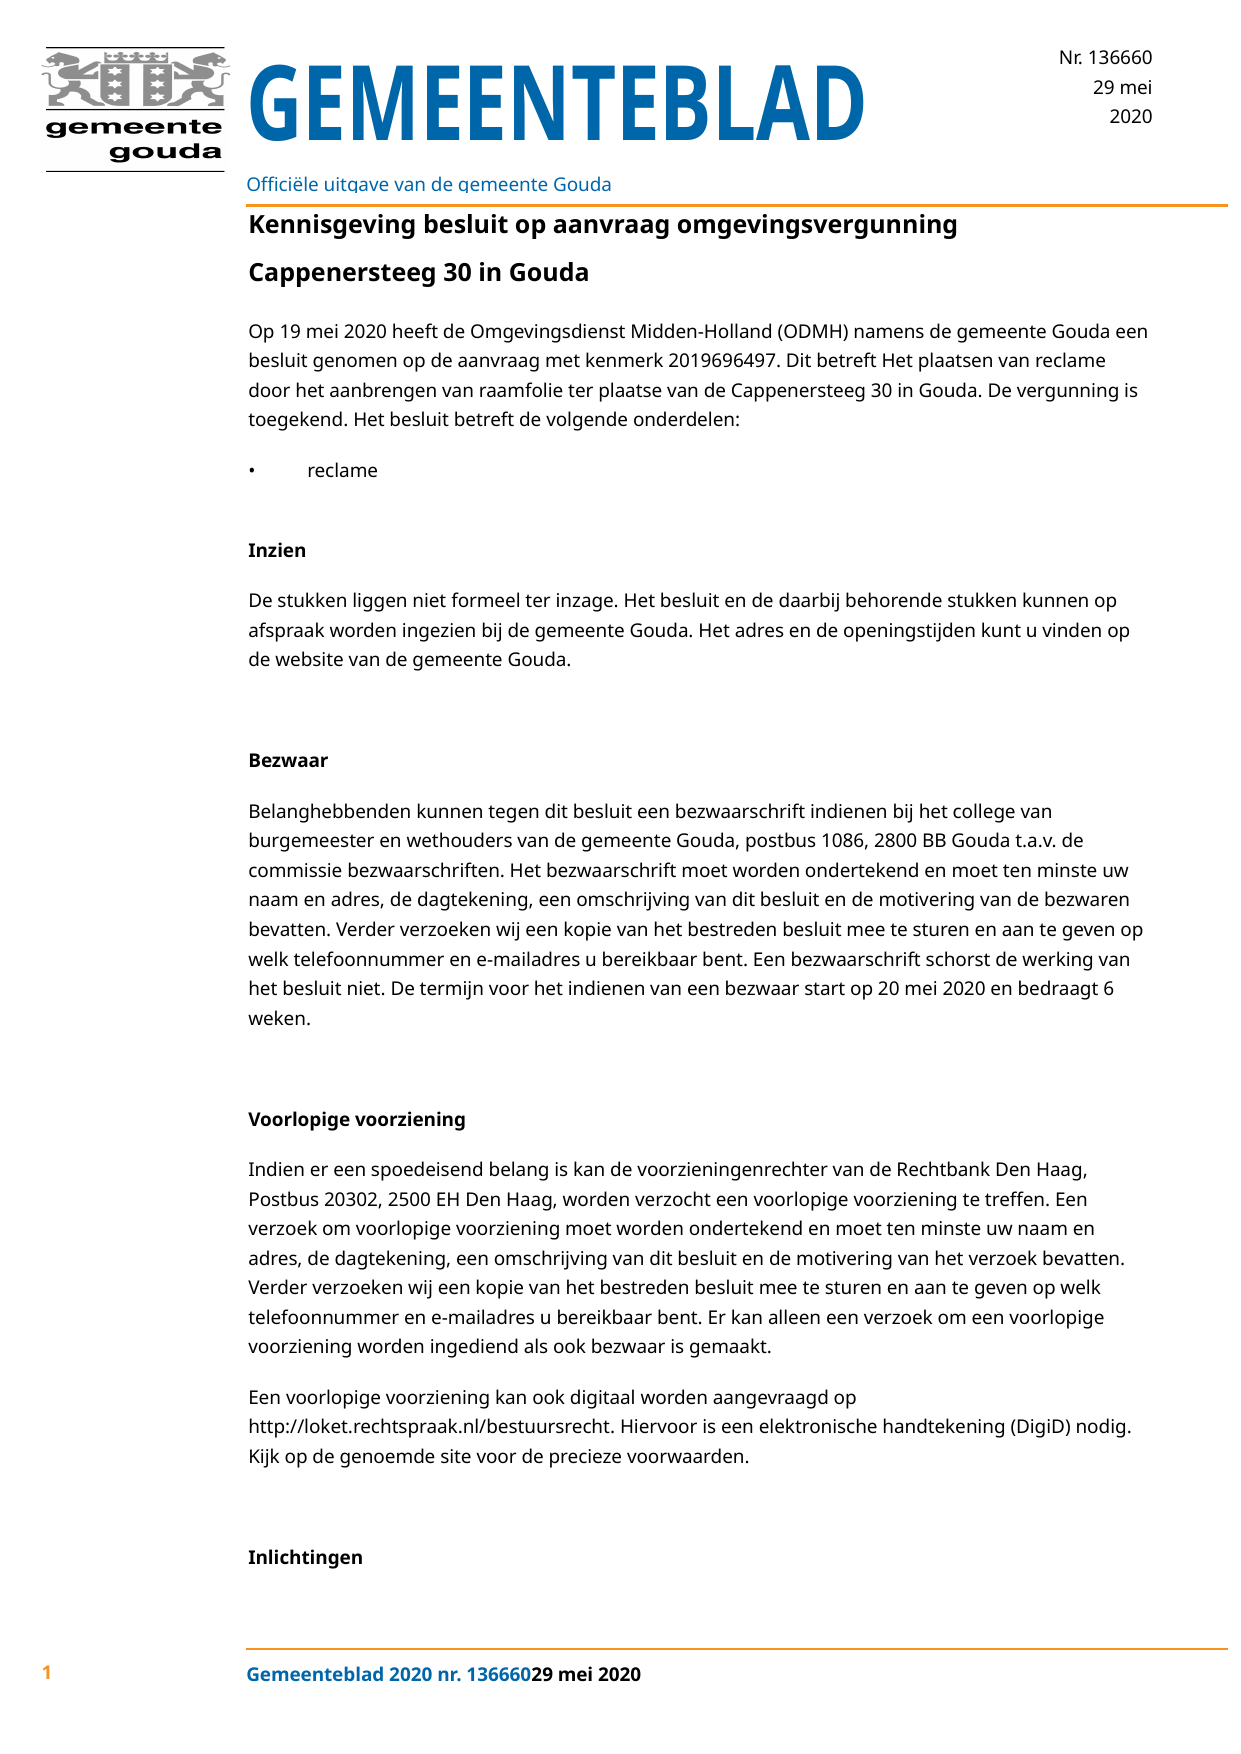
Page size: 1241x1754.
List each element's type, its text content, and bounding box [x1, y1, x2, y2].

text Voorlopige voorziening [248, 1106, 1152, 1132]
list reclame [248, 457, 1152, 483]
text Een voorlopige voorziening kan ook digitaal worden aangevraagd op http://loket.rechtspraak.nl/bestuursrecht. Hiervoor is een elektronische handtekening (DigiD) nodig. Kijk op de genoemde site voor de precieze voorwaarden. [248, 1384, 1152, 1469]
text Inzien [248, 537, 1152, 563]
text Bezwaar [248, 747, 1152, 773]
text Op 19 mei 2020 heeft de Omgevingsdienst Midden-Holland (ODMH) namens de gemeente Gouda een besluit genomen op de aanvraag met kenmerk 2019696497. Dit betreft Het plaatsen van reclame door het aanbrengen van raamfolie ter plaatse van de Cappenersteeg 30 in Gouda. De vergunning is toegekend. Het besluit betreft de volgende onderdelen: [248, 318, 1152, 432]
text De stukken liggen niet formeel ter inzage. Het besluit en de daarbij behorende stukken kunnen op afspraak worden ingezien bij de gemeente Gouda. Het adres en de openingstijden kunt u vinden op de website van de gemeente Gouda. [248, 587, 1152, 672]
text Belanghebbenden kunnen tegen dit besluit een bezwaarschrift indienen bij het college van burgemeester en wethouders van de gemeente Gouda, postbus 1086, 2800 BB Gouda t.a.v. de commissie bezwaarschriften. Het bezwaarschrift moet worden ondertekend en moet ten minste uw naam en adres, de dagtekening, een omschrijving van dit besluit en de motivering van de bezwaren bevatten. Verder verzoeken wij een kopie van het bestreden besluit mee te sturen en aan te geven op welk telefoonnummer en e-mailadres u bereikbaar bent. Een bezwaarschrift schorst de werking van het besluit niet. De termijn voor het indienen van een bezwaar start op 20 mei 2020 en bedraagt 6 weken. [248, 798, 1152, 1031]
text Indien er een spoedeisend belang is kan de voorzieningenrechter van de Rechtbank Den Haag, Postbus 20302, 2500 EH Den Haag, worden verzocht een voorlopige voorziening te treffen. Een verzoek om voorlopige voorziening moet worden ondertekend en moet ten minste uw naam en adres, de dagtekening, een omschrijving van dit besluit en de motivering van het verzoek bevatten. Verder verzoeken wij een kopie van het bestreden besluit mee te sturen en aan te geven op welk telefoonnummer en e-mailadres u bereikbaar bent. Er kan alleen een verzoek om een voorlopige voorziening worden ingediend als ook bezwaar is gemaakt. [248, 1156, 1152, 1359]
text Kennisgeving besluit op aanvraag omgevingsvergunning Cappenersteeg 30 in Gouda [248, 207, 1152, 288]
picture [41, 47, 231, 172]
text Inlichtingen [248, 1544, 1152, 1570]
